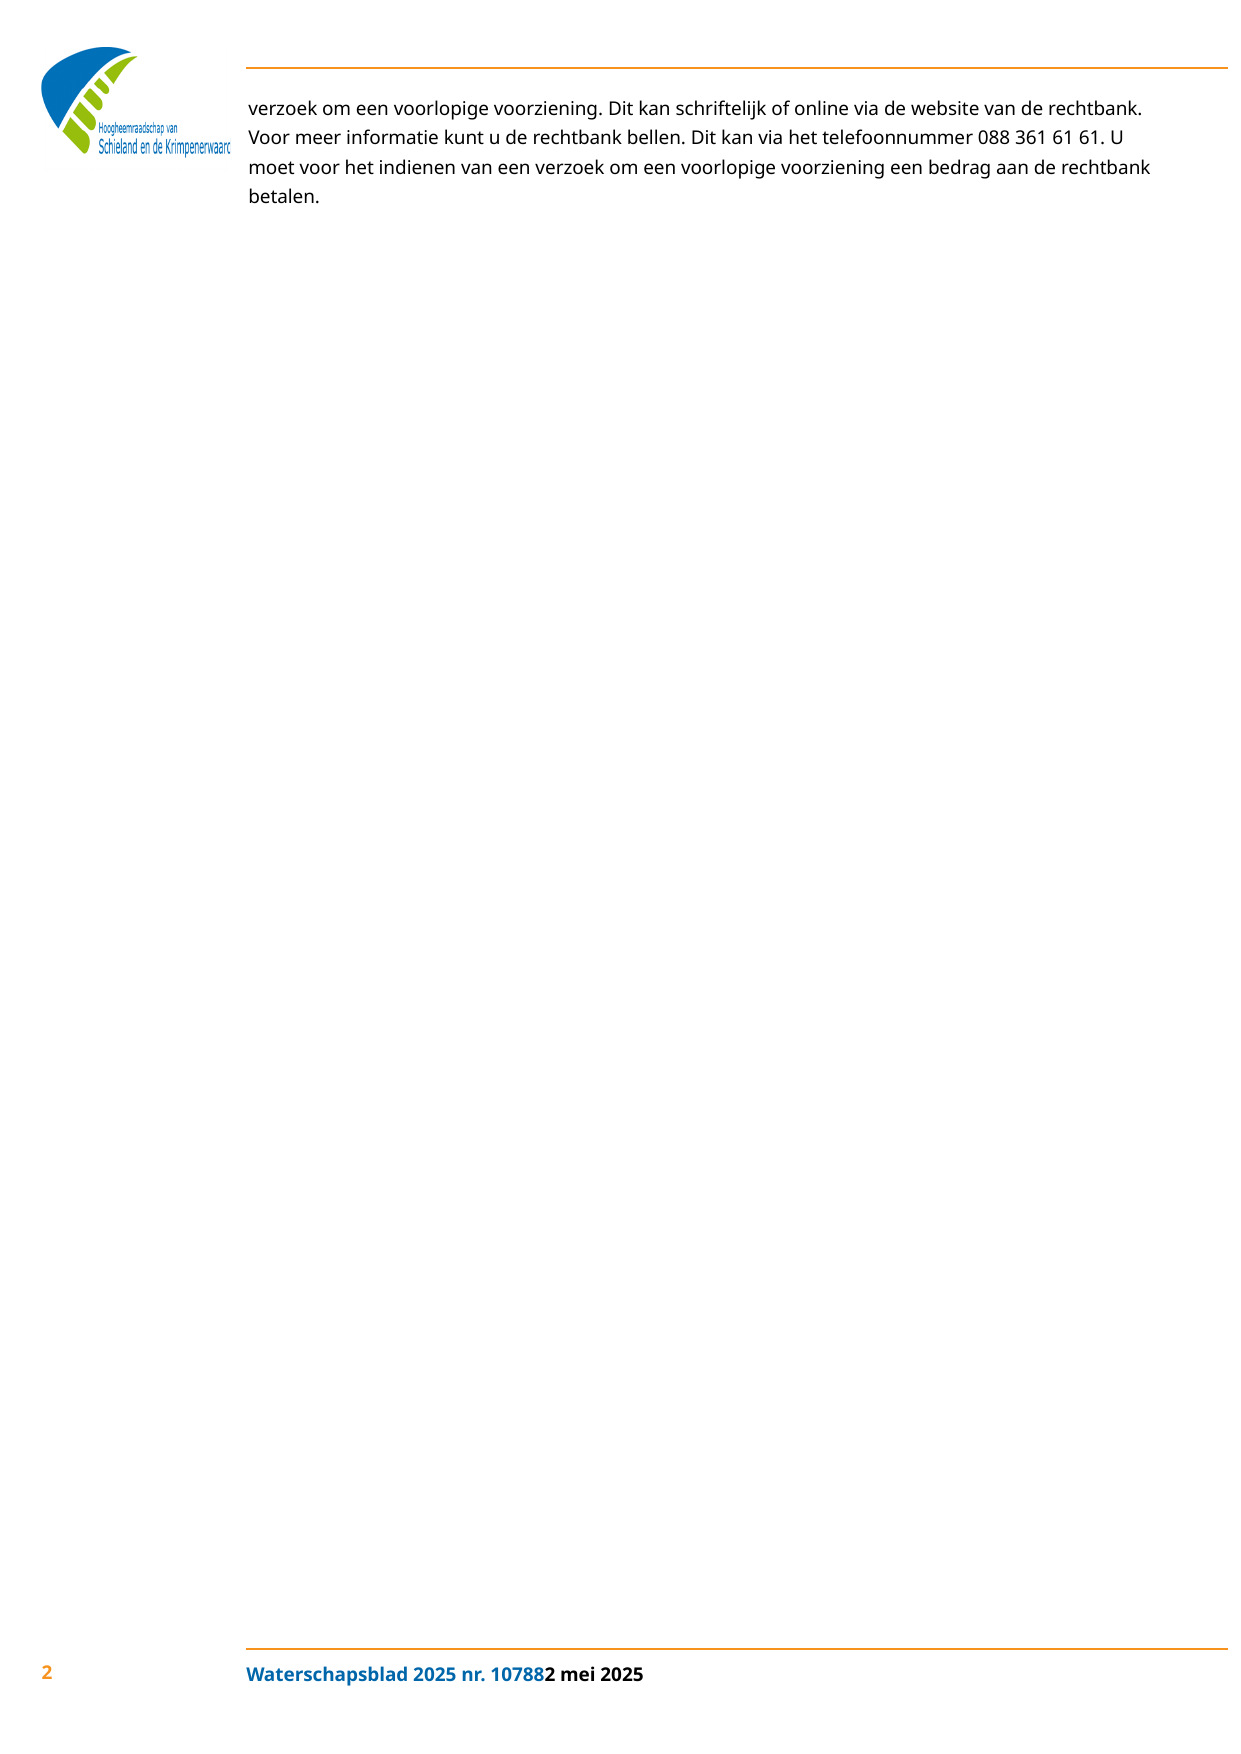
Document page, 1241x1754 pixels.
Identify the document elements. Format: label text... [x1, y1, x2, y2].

picture [41, 47, 231, 172]
text verzoek om een voorlopige voorziening. Dit kan schriftelijk of online via de website van de rechtbank. Voor meer informatie kunt u de rechtbank bellen. Dit kan via het telefoonnummer 088 361 61 61. U moet voor het indienen van een verzoek om een voorlopige voorziening een bedrag aan de rechtbank betalen. [248, 95, 1152, 209]
